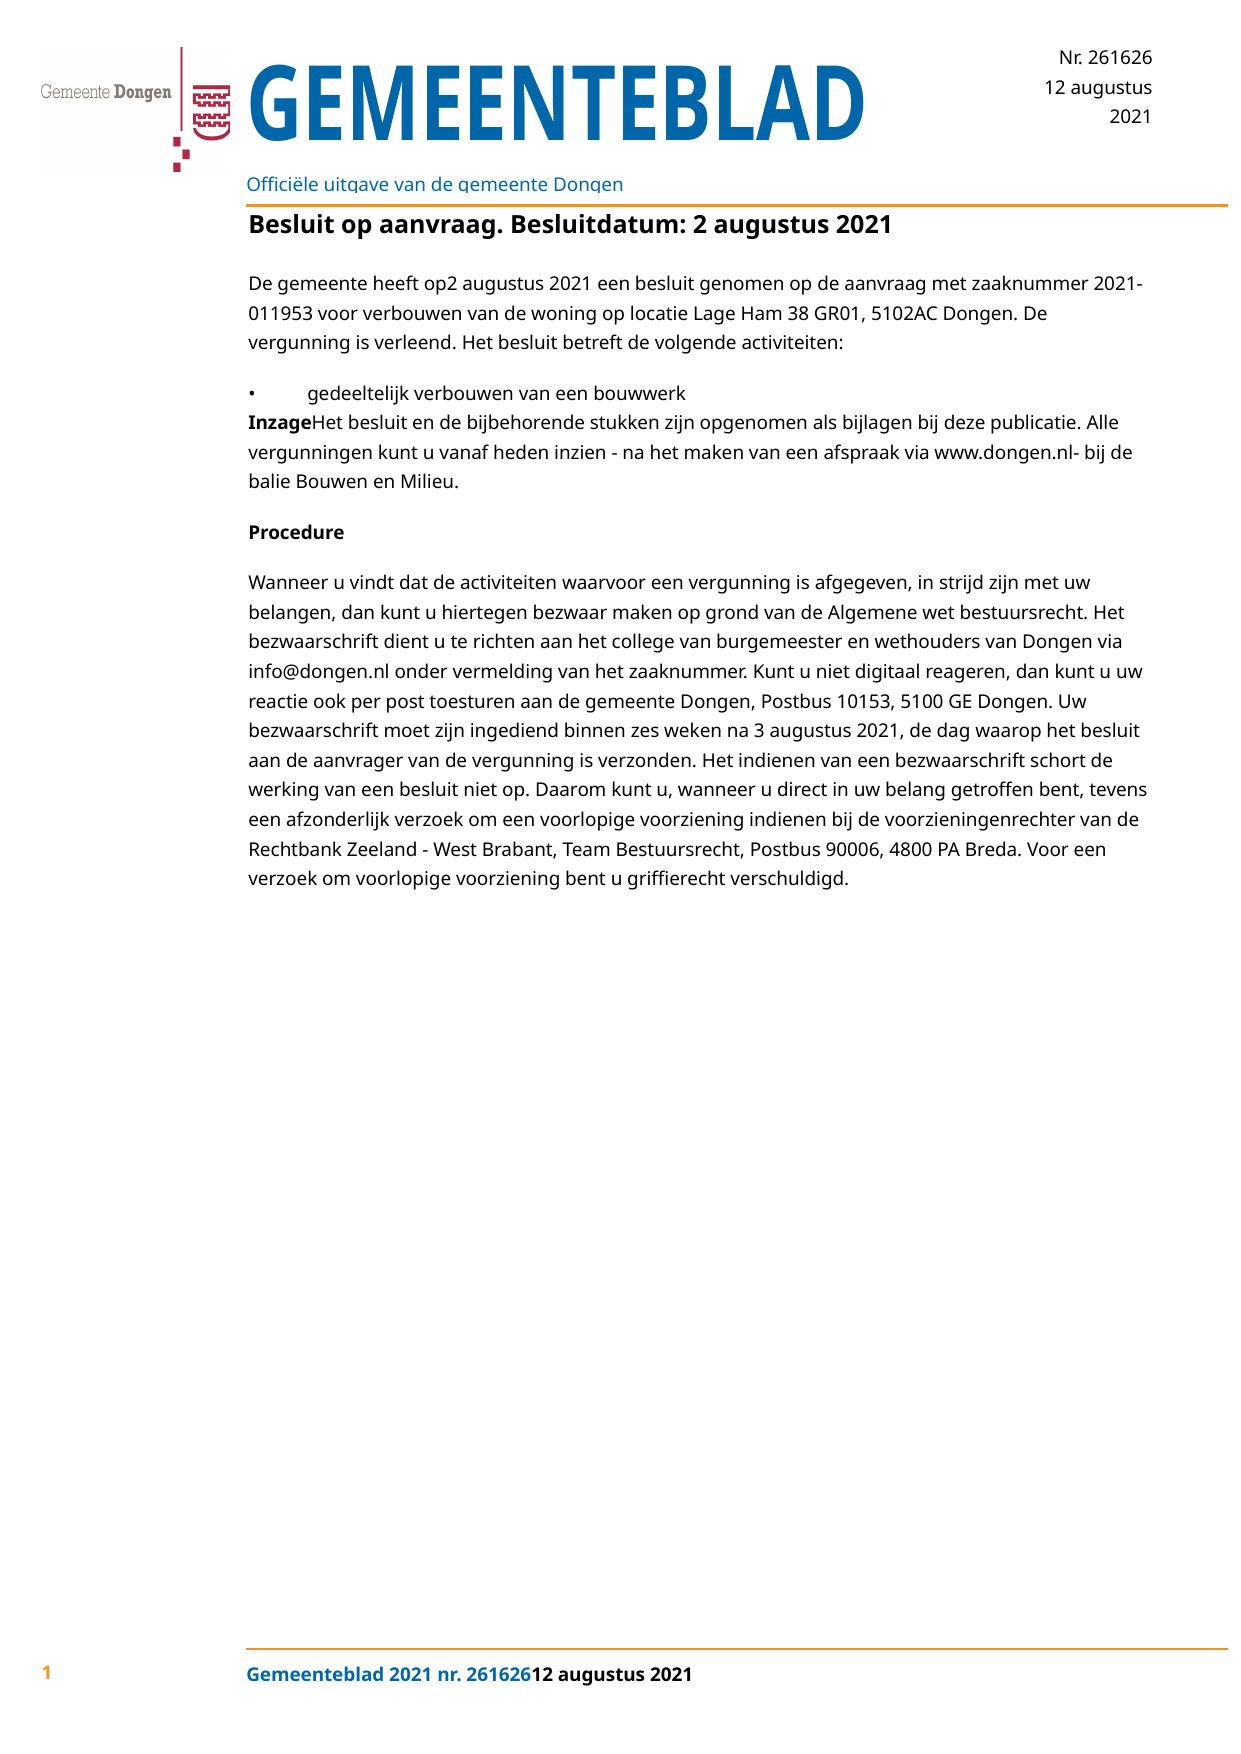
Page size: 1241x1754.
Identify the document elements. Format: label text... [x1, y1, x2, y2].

list gedeeltelijk verbouwen van een bouwwerk [248, 380, 1152, 406]
text Procedure [248, 519, 1152, 545]
text Wanneer u vindt dat de activiteiten waarvoor een vergunning is afgegeven, in strijd zijn met uw belangen, dan kunt u hiertegen bezwaar maken op grond van de Algemene wet bestuursrecht. Het bezwaarschrift dient u te richten aan het college van burgemeester en wethouders van Dongen via info@dongen.nl onder vermelding van het zaaknummer. Kunt u niet digitaal reageren, dan kunt u uw reactie ook per post toesturen aan de gemeente Dongen, Postbus 10153, 5100 GE Dongen. Uw bezwaarschrift moet zijn ingediend binnen zes weken na 3 augustus 2021, de dag waarop het besluit aan de aanvrager van de vergunning is verzonden. Het indienen van een bezwaarschrift schort de werking van een besluit niet op. Daarom kunt u, wanneer u direct in uw belang getroffen bent, tevens een afzonderlijk verzoek om een voorlopige voorziening indienen bij de voorzieningenrechter van de Rechtbank Zeeland - West Brabant, Team Bestuursrecht, Postbus 90006, 4800 PA Breda. Voor een verzoek om voorlopige voorziening bent u griffierecht verschuldigd. [248, 569, 1152, 891]
text De gemeente heeft op2 augustus 2021 een besluit genomen op de aanvraag met zaaknummer 2021-011953 voor verbouwen van de woning op locatie Lage Ham 38 GR01, 5102AC Dongen. De vergunning is verleend. Het besluit betreft de volgende activiteiten: [248, 270, 1152, 355]
text InzageHet besluit en de bijbehorende stukken zijn opgenomen als bijlagen bij deze publicatie. Alle vergunningen kunt u vanaf heden inzien - na het maken van een afspraak via www.dongen.nl- bij de balie Bouwen en Milieu. [248, 409, 1152, 494]
picture [41, 47, 231, 172]
text Besluit op aanvraag. Besluitdatum: 2 augustus 2021 [248, 207, 1152, 241]
